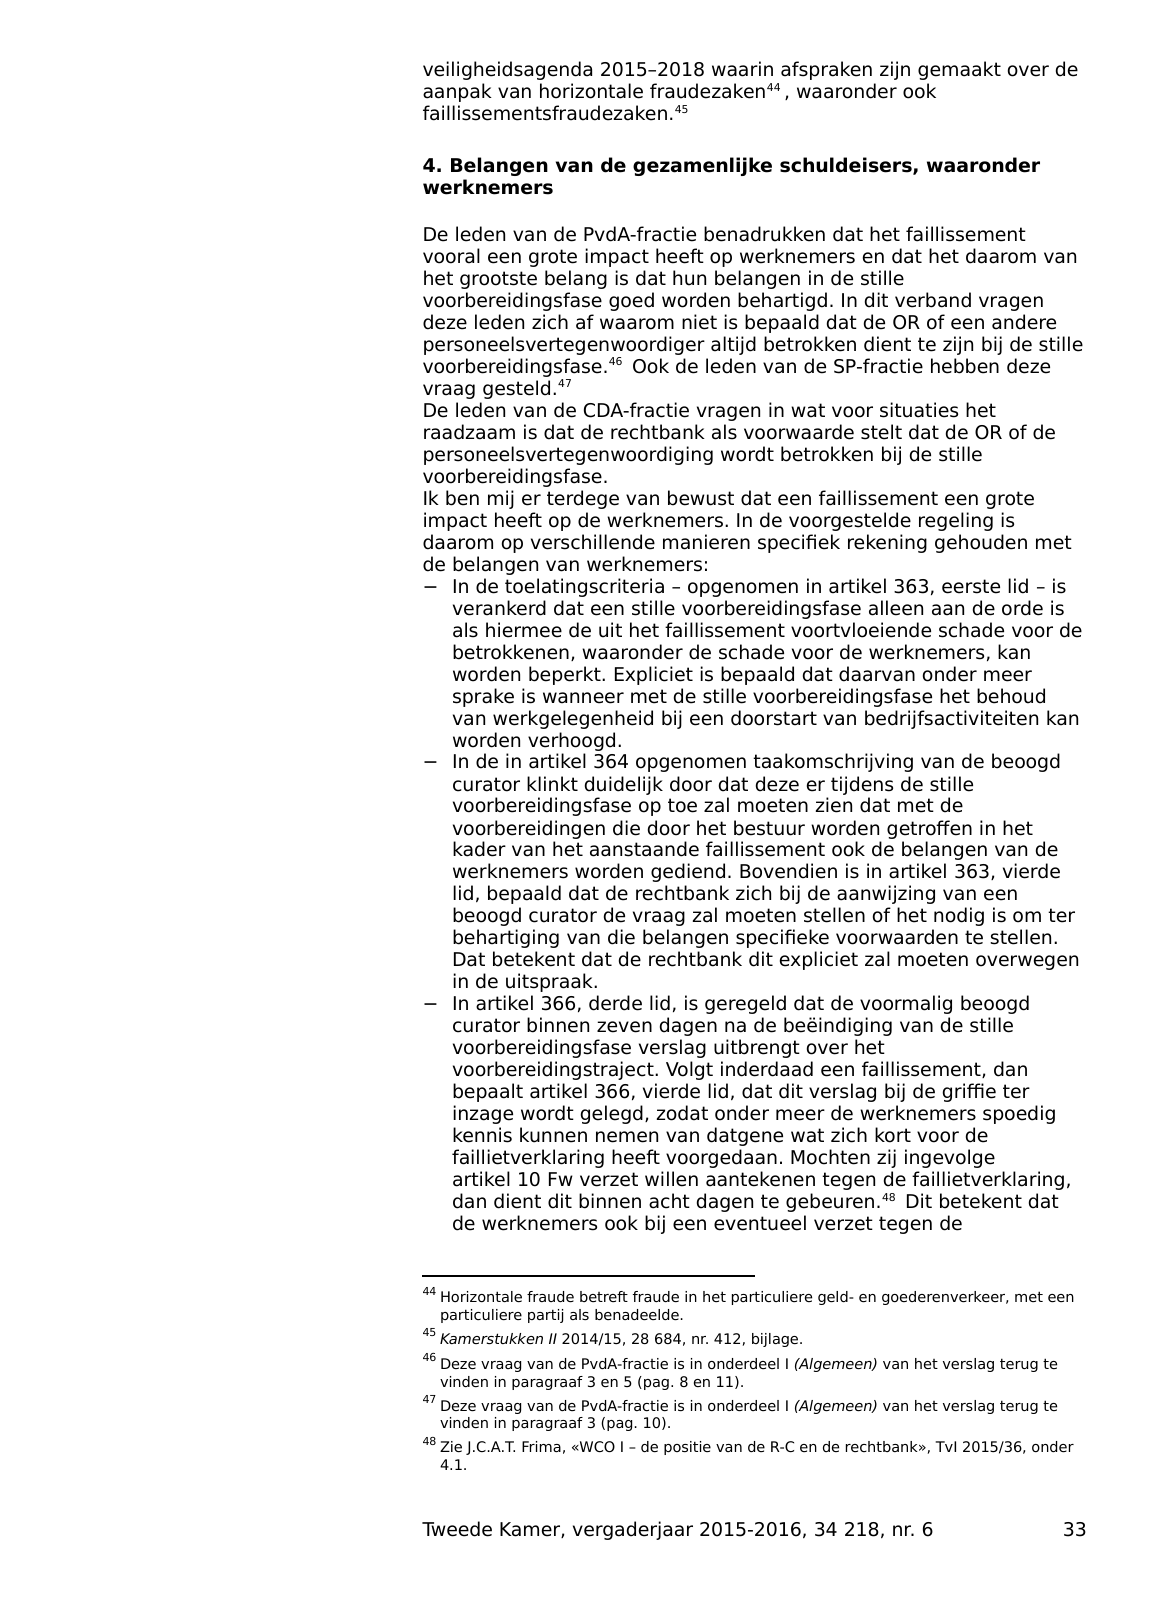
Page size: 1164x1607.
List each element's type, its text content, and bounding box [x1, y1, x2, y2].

text Horizontale fraude betreft fraude in het particuliere geld- en goederenverkeer, met een particuliere partij als benadeelde. [422, 1285, 1087, 1324]
text Deze vraag van de PvdA-fractie is in onderdeel I (Algemeen) van het verslag terug te vinden in paragraaf 3 en 5 (pag. 8 en 11). [422, 1352, 1087, 1391]
text De leden van de CDA-fractie vragen in wat voor situaties het raadzaam is dat de rechtbank als voorwaarde stelt dat de OR of de personeelsvertegenwoordiging wordt betrokken bij de stille voorbereidingsfase. [422, 400, 1087, 488]
text − In de in artikel 364 opgenomen taakomschrijving van de beoogd curator klinkt duidelijk door dat deze er tijdens de stille voorbereidingsfase op toe zal moeten zien dat met de voorbereidingen die door het bestuur worden getroffen in het kader van het aanstaande faillissement ook de belangen van de werknemers worden gediend. Bovendien is in artikel 363, vierde lid, bepaald dat de rechtbank zich bij de aanwijzing van een beoogd curator de vraag zal moeten stellen of het nodig is om ter behartiging van die belangen specifieke voorwaarden te stellen. Dat betekent dat de rechtbank dit expliciet zal moeten overwegen in de uitspraak. [422, 751, 1087, 993]
text − In artikel 366, derde lid, is geregeld dat de voormalig beoogd curator binnen zeven dagen na de beëindiging van de stille voorbereidingsfase verslag uitbrengt over het voorbereidingstraject. Volgt inderdaad een faillissement, dan bepaalt artikel 366, vierde lid, dat dit verslag bij de griffie ter inzage wordt gelegd, zodat onder meer de werknemers spoedig kennis kunnen nemen van datgene wat zich kort voor de faillietverklaring heeft voorgedaan. Mochten zij ingevolge artikel 10 Fw verzet willen aantekenen tegen de faillietverklaring, dan dient dit binnen acht dagen te gebeuren. Dit betekent dat de werknemers ook bij een eventueel verzet tegen de [422, 993, 1087, 1235]
subtitle 4. Belangen van de gezamenlijke schuldeisers, waaronder werknemers [422, 155, 1087, 199]
text Deze vraag van de PvdA-fractie is in onderdeel I (Algemeen) van het verslag terug te vinden in paragraaf 3 (pag. 10). [422, 1393, 1087, 1432]
text Kamerstukken II 2014/15, 28 684, nr. 412, bijlage. [422, 1327, 1087, 1349]
text De leden van de PvdA-fractie benadrukken dat het faillissement vooral een grote impact heeft op werknemers en dat het daarom van het grootste belang is dat hun belangen in de stille voorbereidingsfase goed worden behartigd. In dit verband vragen deze leden zich af waarom niet is bepaald dat de OR of een andere personeelsvertegenwoordiger altijd betrokken dient te zijn bij de stille voorbereidingsfase. Ook de leden van de SP-fractie hebben deze vraag gesteld. [422, 224, 1087, 400]
text veiligheidsagenda 2015–2018 waarin afspraken zijn gemaakt over de aanpak van horizontale fraudezaken, waaronder ook faillissementsfraudezaken. [422, 59, 1087, 125]
text Ik ben mij er terdege van bewust dat een faillissement een grote impact heeft op de werknemers. In de voorgestelde regeling is daarom op verschillende manieren specifiek rekening gehouden met de belangen van werknemers: [422, 488, 1087, 576]
text Zie J.C.A.T. Frima, «WCO I – de positie van de R-C en de rechtbank», TvI 2015/36, onder 4.1. [422, 1435, 1087, 1474]
text − In de toelatingscriteria – opgenomen in artikel 363, eerste lid – is verankerd dat een stille voorbereidingsfase alleen aan de orde is als hiermee de uit het faillissement voortvloeiende schade voor de betrokkenen, waaronder de schade voor de werknemers, kan worden beperkt. Expliciet is bepaald dat daarvan onder meer sprake is wanneer met de stille voorbereidingsfase het behoud van werkgelegenheid bij een doorstart van bedrijfsactiviteiten kan worden verhoogd. [422, 576, 1087, 751]
